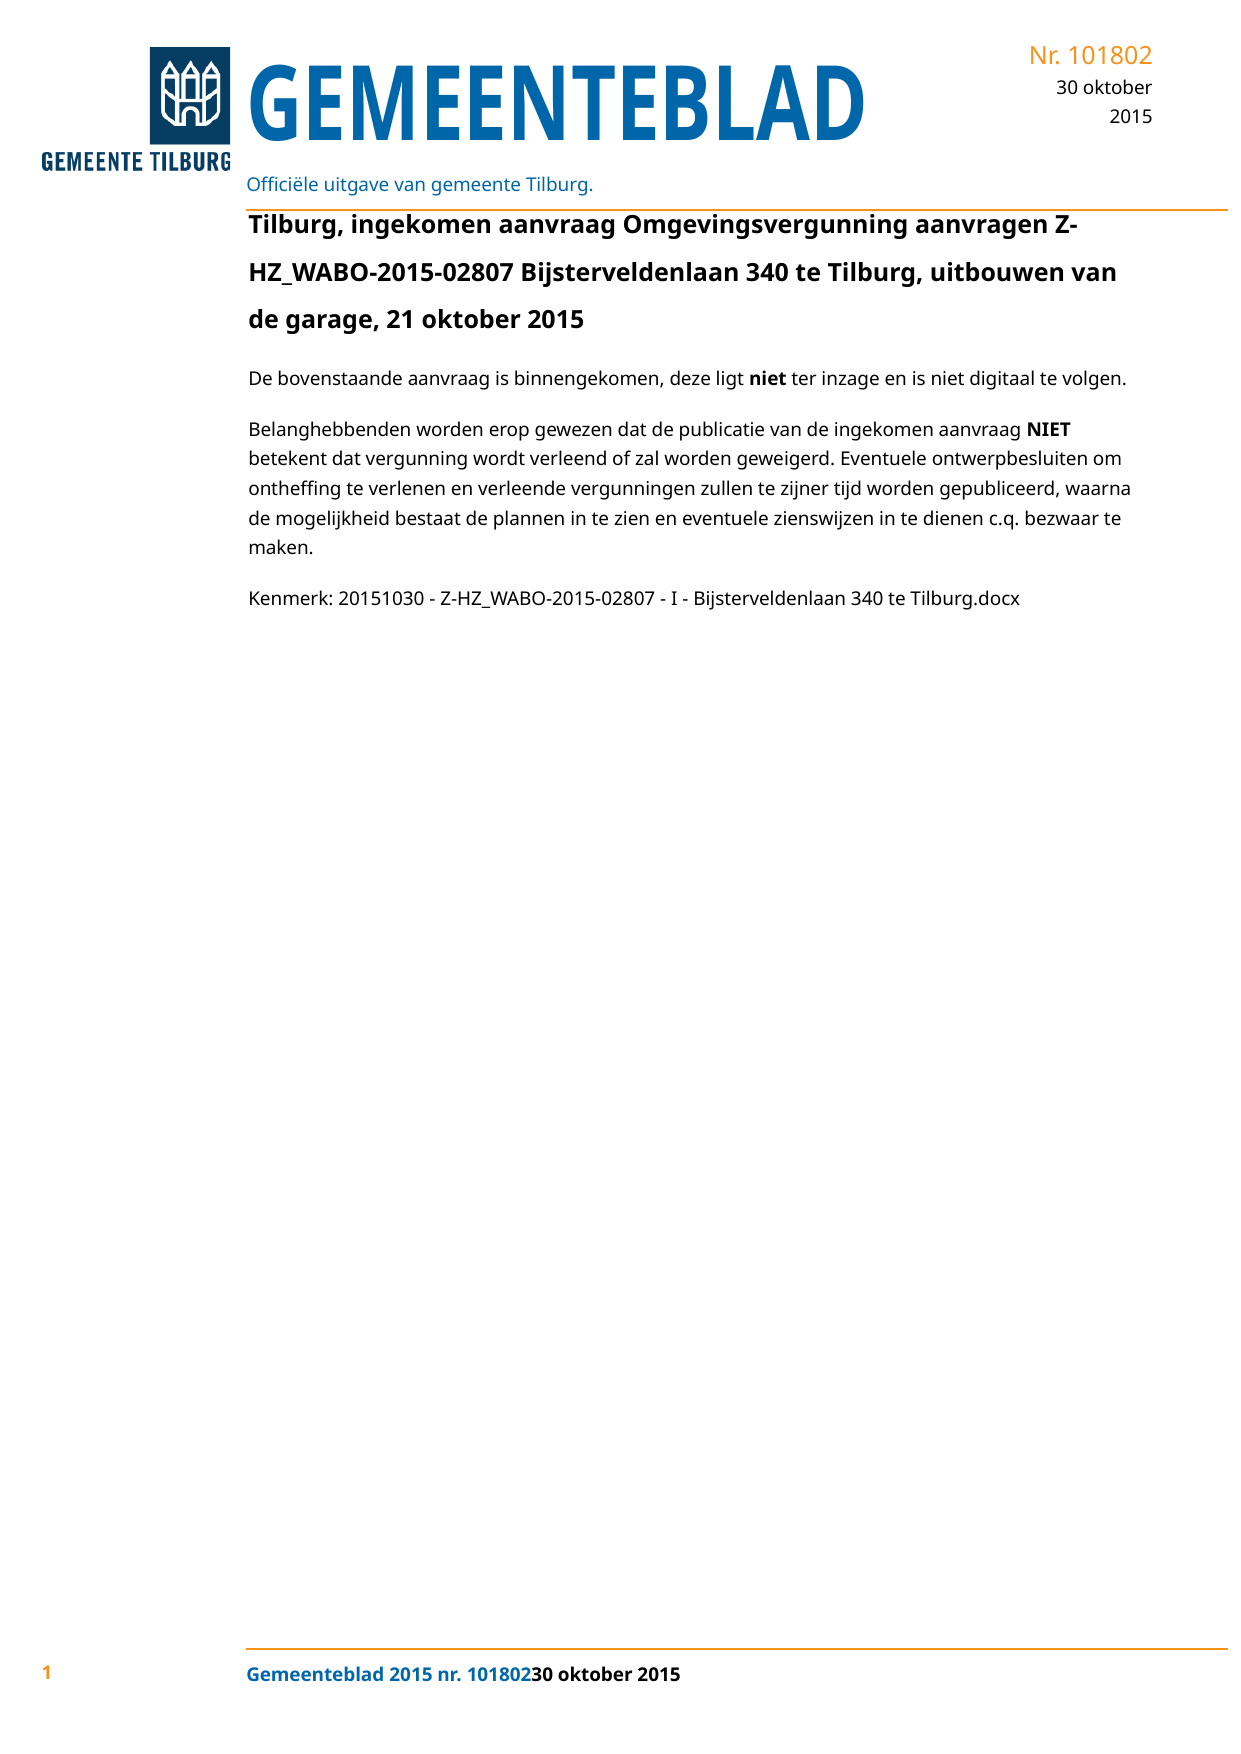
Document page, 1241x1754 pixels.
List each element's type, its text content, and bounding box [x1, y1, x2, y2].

text De bovenstaande aanvraag is binnengekomen, deze ligt niet ter inzage en is niet digitaal te volgen. [248, 366, 1152, 391]
text Belanghebbenden worden erop gewezen dat de publicatie van de ingekomen aanvraag NIET betekent dat vergunning wordt verleend of zal worden geweigerd. Eventuele ontwerpbesluiten om ontheffing te verlenen en verleende vergunningen zullen te zijner tijd worden gepubliceerd, waarna de mogelijkheid bestaat de plannen in te zien en eventuele zienswijzen in te dienen c.q. bezwaar te maken. [248, 416, 1152, 560]
text Tilburg, ingekomen aanvraag Omgevingsvergunning aanvragen Z-HZ_WABO-2015-02807 Bijsterveldenlaan 340 te Tilburg, uitbouwen van de garage, 21 oktober 2015 [248, 211, 1152, 336]
text Kenmerk: 20151030 - Z-HZ_WABO-2015-02807 - I - Bijsterveldenlaan 340 te Tilburg.docx [248, 585, 1152, 610]
picture [41, 47, 231, 172]
